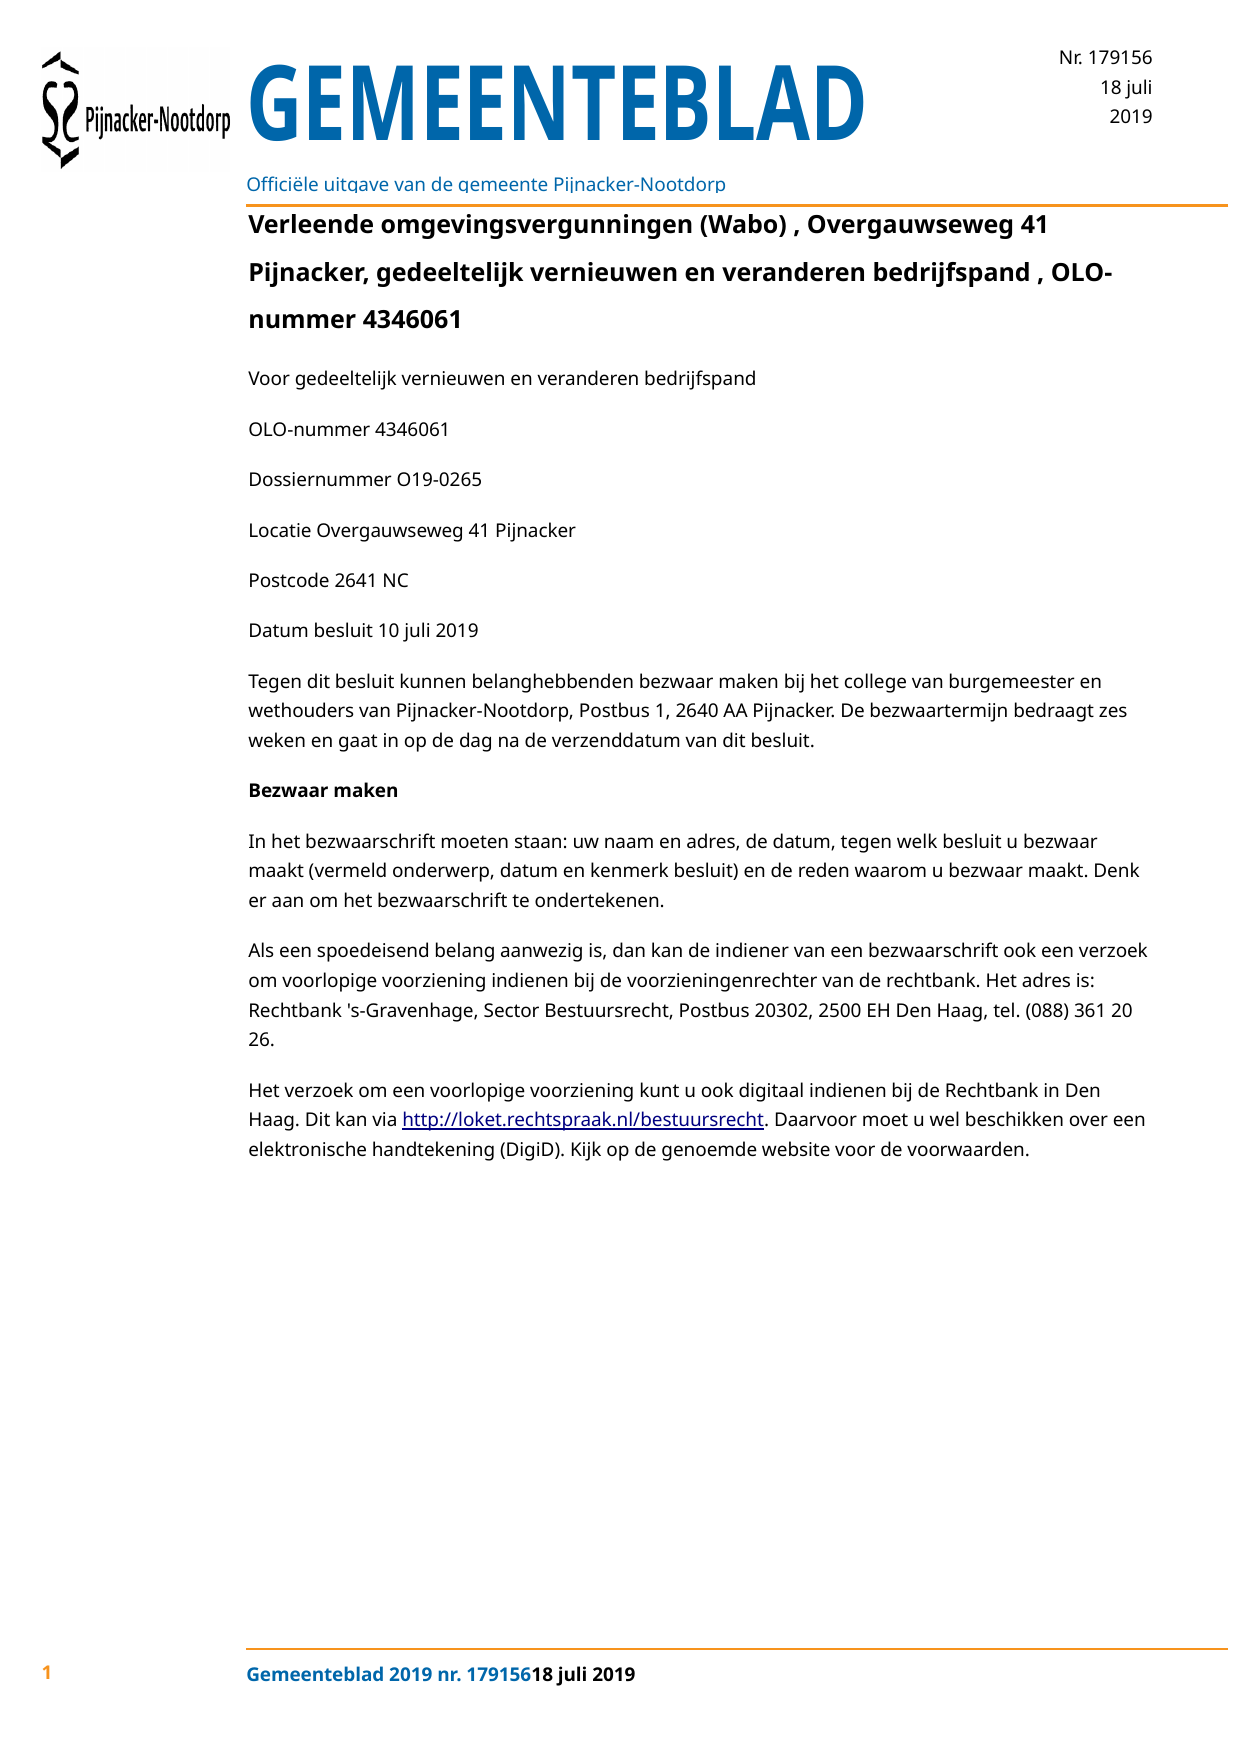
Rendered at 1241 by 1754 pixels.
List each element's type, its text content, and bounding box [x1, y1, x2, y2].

text Locatie Overgauwseweg 41 Pijnacker [248, 517, 1152, 542]
text OLO-nummer 4346061 [248, 416, 1152, 442]
text Tegen dit besluit kunnen belanghebbenden bezwaar maken bij het college van burgemeester en wethouders van Pijnacker-Nootdorp, Postbus 1, 2640 AA Pijnacker. De bezwaartermijn bedraagt zes weken en gaat in op de dag na de verzenddatum van dit besluit. [248, 668, 1152, 753]
text In het bezwaarschrift moeten staan: uw naam en adres, de datum, tegen welk besluit u bezwaar maakt (vermeld onderwerp, datum en kenmerk besluit) en de reden waarom u bezwaar maakt. Denk er aan om het bezwaarschrift te ondertekenen. [248, 828, 1152, 913]
text Postcode 2641 NC [248, 567, 1152, 593]
picture [41, 47, 231, 172]
text Datum besluit 10 juli 2019 [248, 618, 1152, 643]
text Als een spoedeisend belang aanwezig is, dan kan de indiener van een bezwaarschrift ook een verzoek om voorlopige voorziening indienen bij de voorzieningenrechter van de rechtbank. Het adres is: Rechtbank 's-Gravenhage, Sector Bestuursrecht, Postbus 20302, 2500 EH Den Haag, tel. (088) 361 20 26. [248, 938, 1152, 1052]
text Dossiernummer O19-0265 [248, 466, 1152, 492]
text Verleende omgevingsvergunningen (Wabo) , Overgauwseweg 41 Pijnacker, gedeeltelijk vernieuwen en veranderen bedrijfspand , OLO-nummer 4346061 [248, 207, 1152, 336]
text Bezwaar maken [248, 778, 1152, 803]
text Voor gedeeltelijk vernieuwen en veranderen bedrijfspand [248, 366, 1152, 391]
text Het verzoek om een voorlopige voorziening kunt u ook digitaal indienen bij de Rechtbank in Den Haag. Dit kan via http://loket.rechtspraak.nl/bestuursrecht. Daarvoor moet u wel beschikken over een elektronische handtekening (DigiD). Kijk op de genoemde website voor de voorwaarden. [248, 1077, 1152, 1162]
